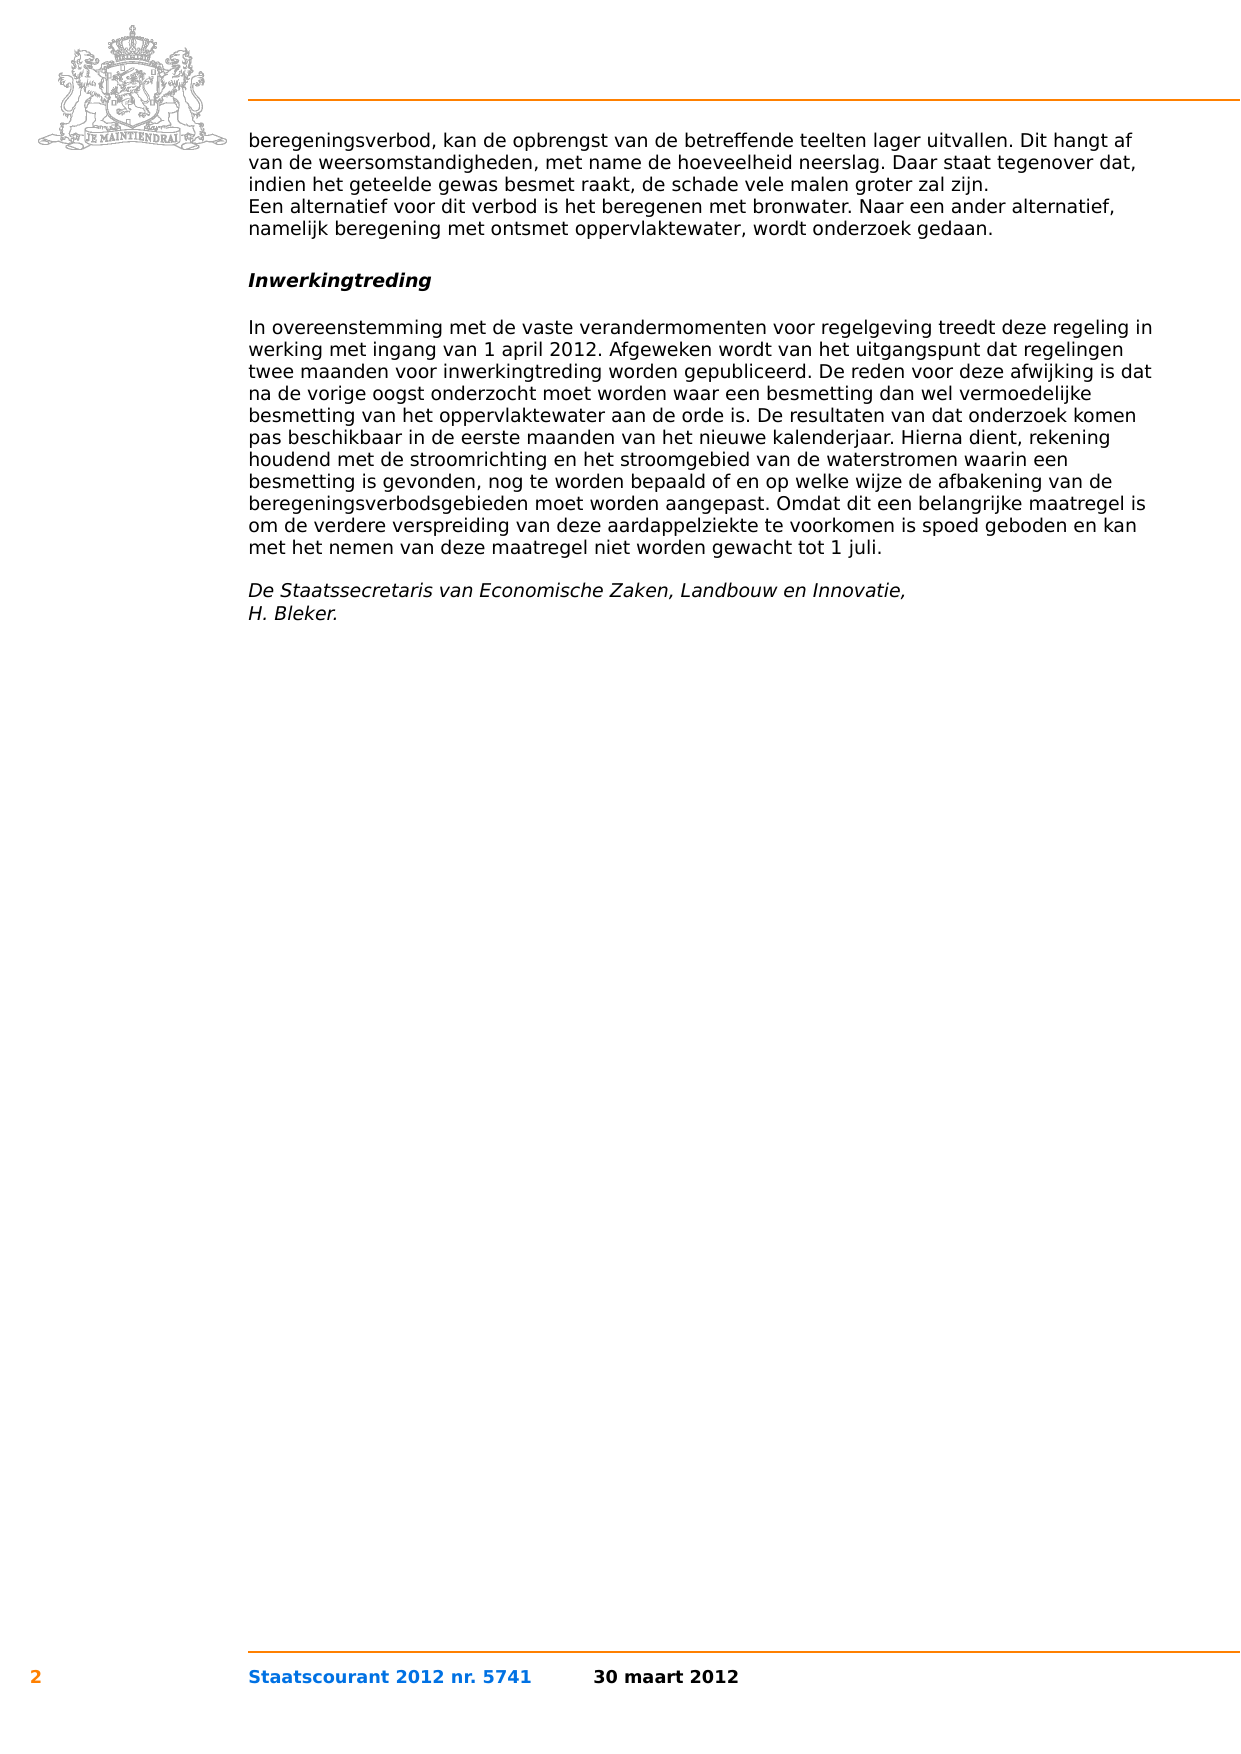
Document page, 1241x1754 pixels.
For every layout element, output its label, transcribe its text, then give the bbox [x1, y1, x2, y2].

text beregeningsverbod, kan de opbrengst van de betreffende teelten lager uitvallen. Dit hangt af van de weersomstandigheden, met name de hoeveelheid neerslag. Daar staat tegenover dat, indien het geteelde gewas besmet raakt, de schade vele malen groter zal zijn. [248, 130, 1163, 196]
subtitle Inwerkingtreding [248, 270, 1163, 292]
text In overeenstemming met de vaste verandermomenten voor regelgeving treedt deze regeling in werking met ingang van 1 april 2012. Afgeweken wordt van het uitgangspunt dat regelingen twee maanden voor inwerkingtreding worden gepubliceerd. De reden voor deze afwijking is dat na de vorige oogst onderzocht moet worden waar een besmetting dan wel vermoedelijke besmetting van het oppervlaktewater aan de orde is. De resultaten van dat onderzoek komen pas beschikbaar in de eerste maanden van het nieuwe kalenderjaar. Hierna dient, rekening houdend met de stroomrichting en het stroomgebied van de waterstromen waarin een besmetting is gevonden, nog te worden bepaald of en op welke wijze de afbakening van de beregeningsverbodsgebieden moet worden aangepast. Omdat dit een belangrijke maatregel is om de verdere verspreiding van deze aardappelziekte te voorkomen is spoed geboden en kan met het nemen van deze maatregel niet worden gewacht tot 1 juli. [248, 317, 1163, 558]
text De Staatssecretaris van Economische Zaken, Landbouw en Innovatie, H. Bleker. [248, 580, 1163, 624]
text Een alternatief voor dit verbod is het beregenen met bronwater. Naar een ander alternatief, namelijk beregening met ontsmet oppervlaktewater, wordt onderzoek gedaan. [248, 196, 1163, 240]
picture [38, 25, 227, 150]
